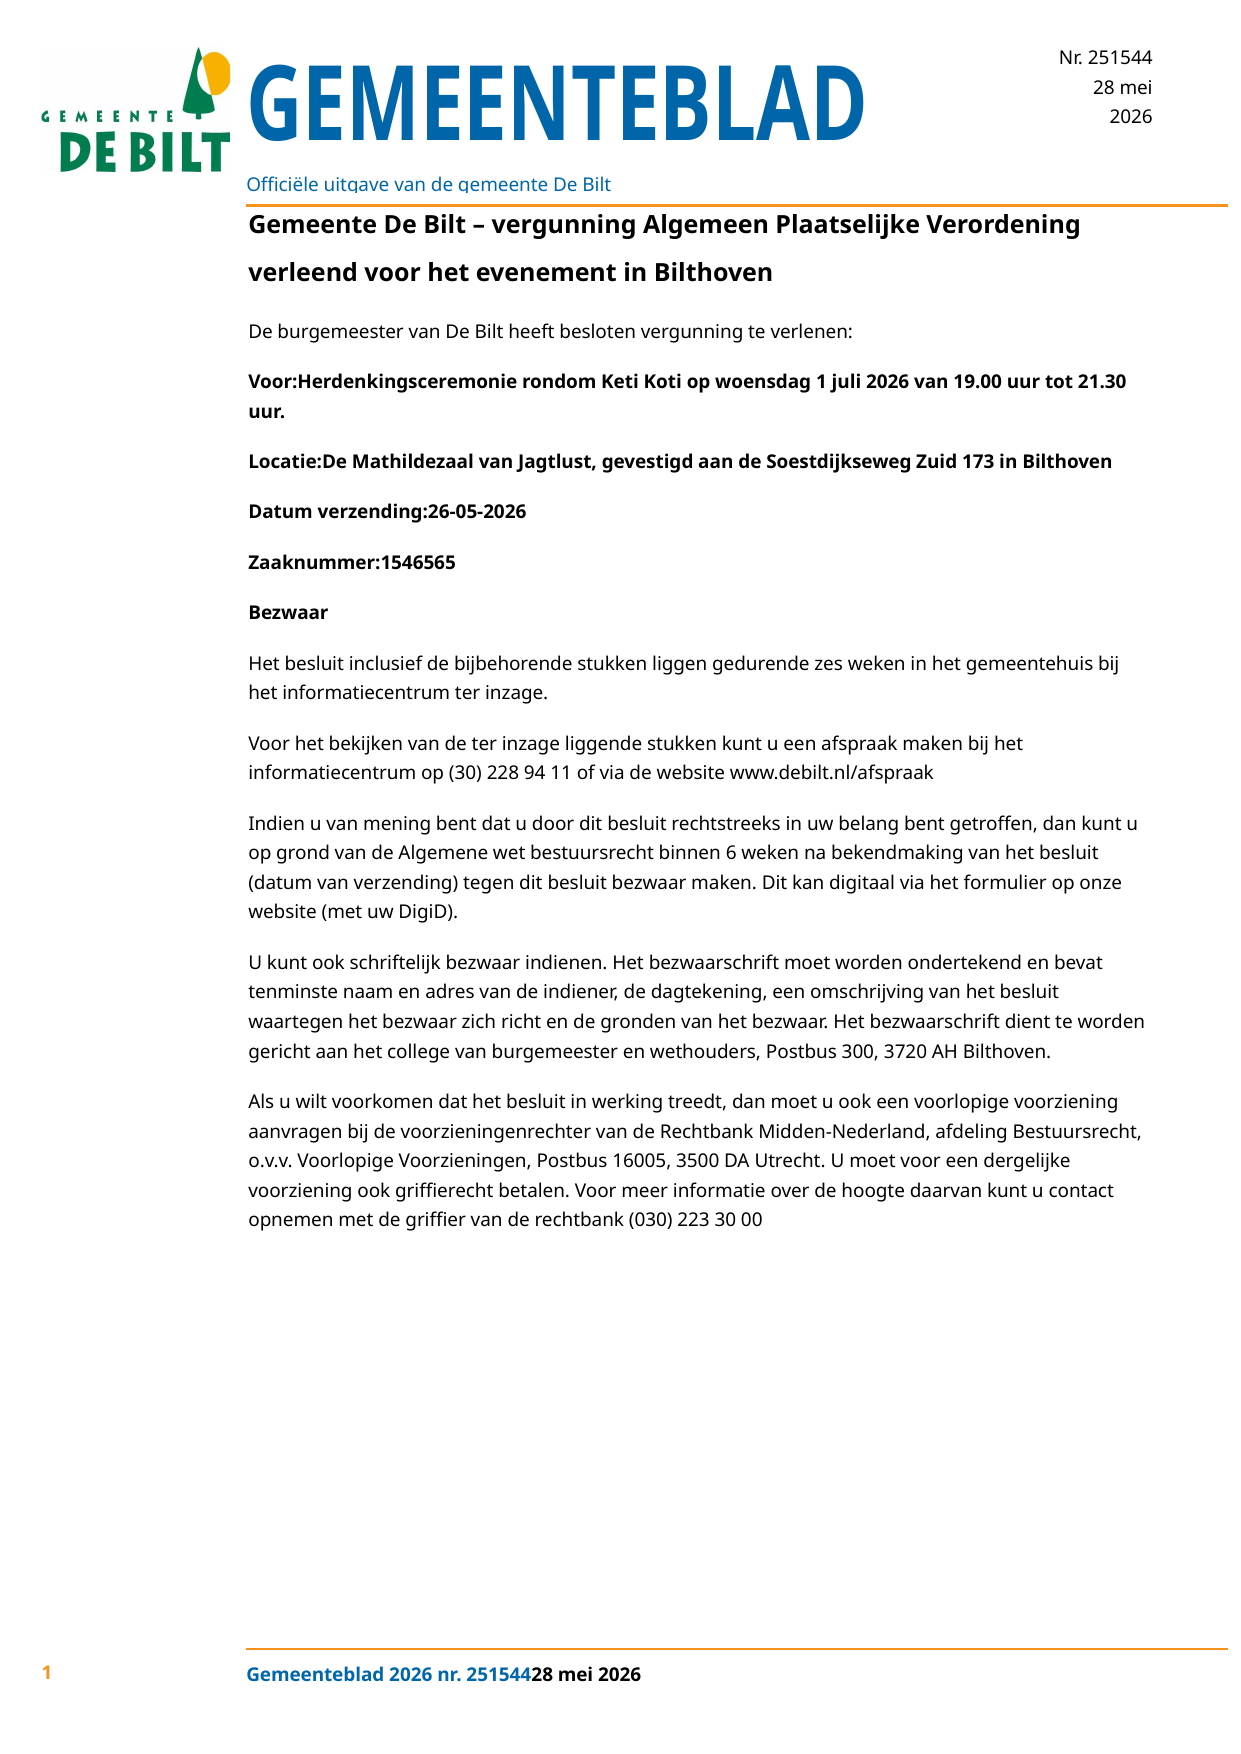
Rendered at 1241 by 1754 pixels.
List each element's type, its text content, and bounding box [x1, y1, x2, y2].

text Gemeente De Bilt – vergunning Algemeen Plaatselijke Verordening verleend voor het evenement in Bilthoven [248, 207, 1152, 288]
text Voor:Herdenkingsceremonie rondom Keti Koti op woensdag 1 juli 2026 van 19.00 uur tot 21.30 uur. [248, 368, 1152, 424]
text U kunt ook schriftelijk bezwaar indienen. Het bezwaarschrift moet worden ondertekend en bevat tenminste naam en adres van de indiener, de dagtekening, een omschrijving van het besluit waartegen het bezwaar zich richt en de gronden van het bezwaar. Het bezwaarschrift dient te worden gericht aan het college van burgemeester en wethouders, Postbus 300, 3720 AH Bilthoven. [248, 949, 1152, 1064]
text Indien u van mening bent dat u door dit besluit rechtstreeks in uw belang bent getroffen, dan kunt u op grond van de Algemene wet bestuursrecht binnen 6 weken na bekendmaking van het besluit (datum van verzending) tegen dit besluit bezwaar maken. Dit kan digitaal via het formulier op onze website (met uw DigiD). [248, 810, 1152, 924]
text Locatie:De Mathildezaal van Jagtlust, gevestigd aan de Soestdijkseweg Zuid 173 in Bilthoven [248, 448, 1152, 474]
text Het besluit inclusief de bijbehorende stukken liggen gedurende zes weken in het gemeentehuis bij het informatiecentrum ter inzage. [248, 650, 1152, 705]
text Zaaknummer:1546565 [248, 549, 1152, 575]
text De burgemeester van De Bilt heeft besloten vergunning te verlenen: [248, 318, 1152, 344]
text Datum verzending:26-05-2026 [248, 499, 1152, 524]
text Als u wilt voorkomen dat het besluit in werking treedt, dan moet u ook een voorlopige voorziening aanvragen bij de voorzieningenrechter van de Rechtbank Midden-Nederland, afdeling Bestuursrecht, o.v.v. Voorlopige Voorzieningen, Postbus 16005, 3500 DA Utrecht. U moet voor een dergelijke voorziening ook griffierecht betalen. Voor meer informatie over de hoogte daarvan kunt u contact opnemen met de griffier van de rechtbank (030) 223 30 00 [248, 1088, 1152, 1232]
text Bezwaar [248, 599, 1152, 625]
picture [41, 47, 231, 172]
text Voor het bekijken van de ter inzage liggende stukken kunt u een afspraak maken bij het informatiecentrum op (30) 228 94 11 of via de website www.debilt.nl/afspraak [248, 730, 1152, 785]
